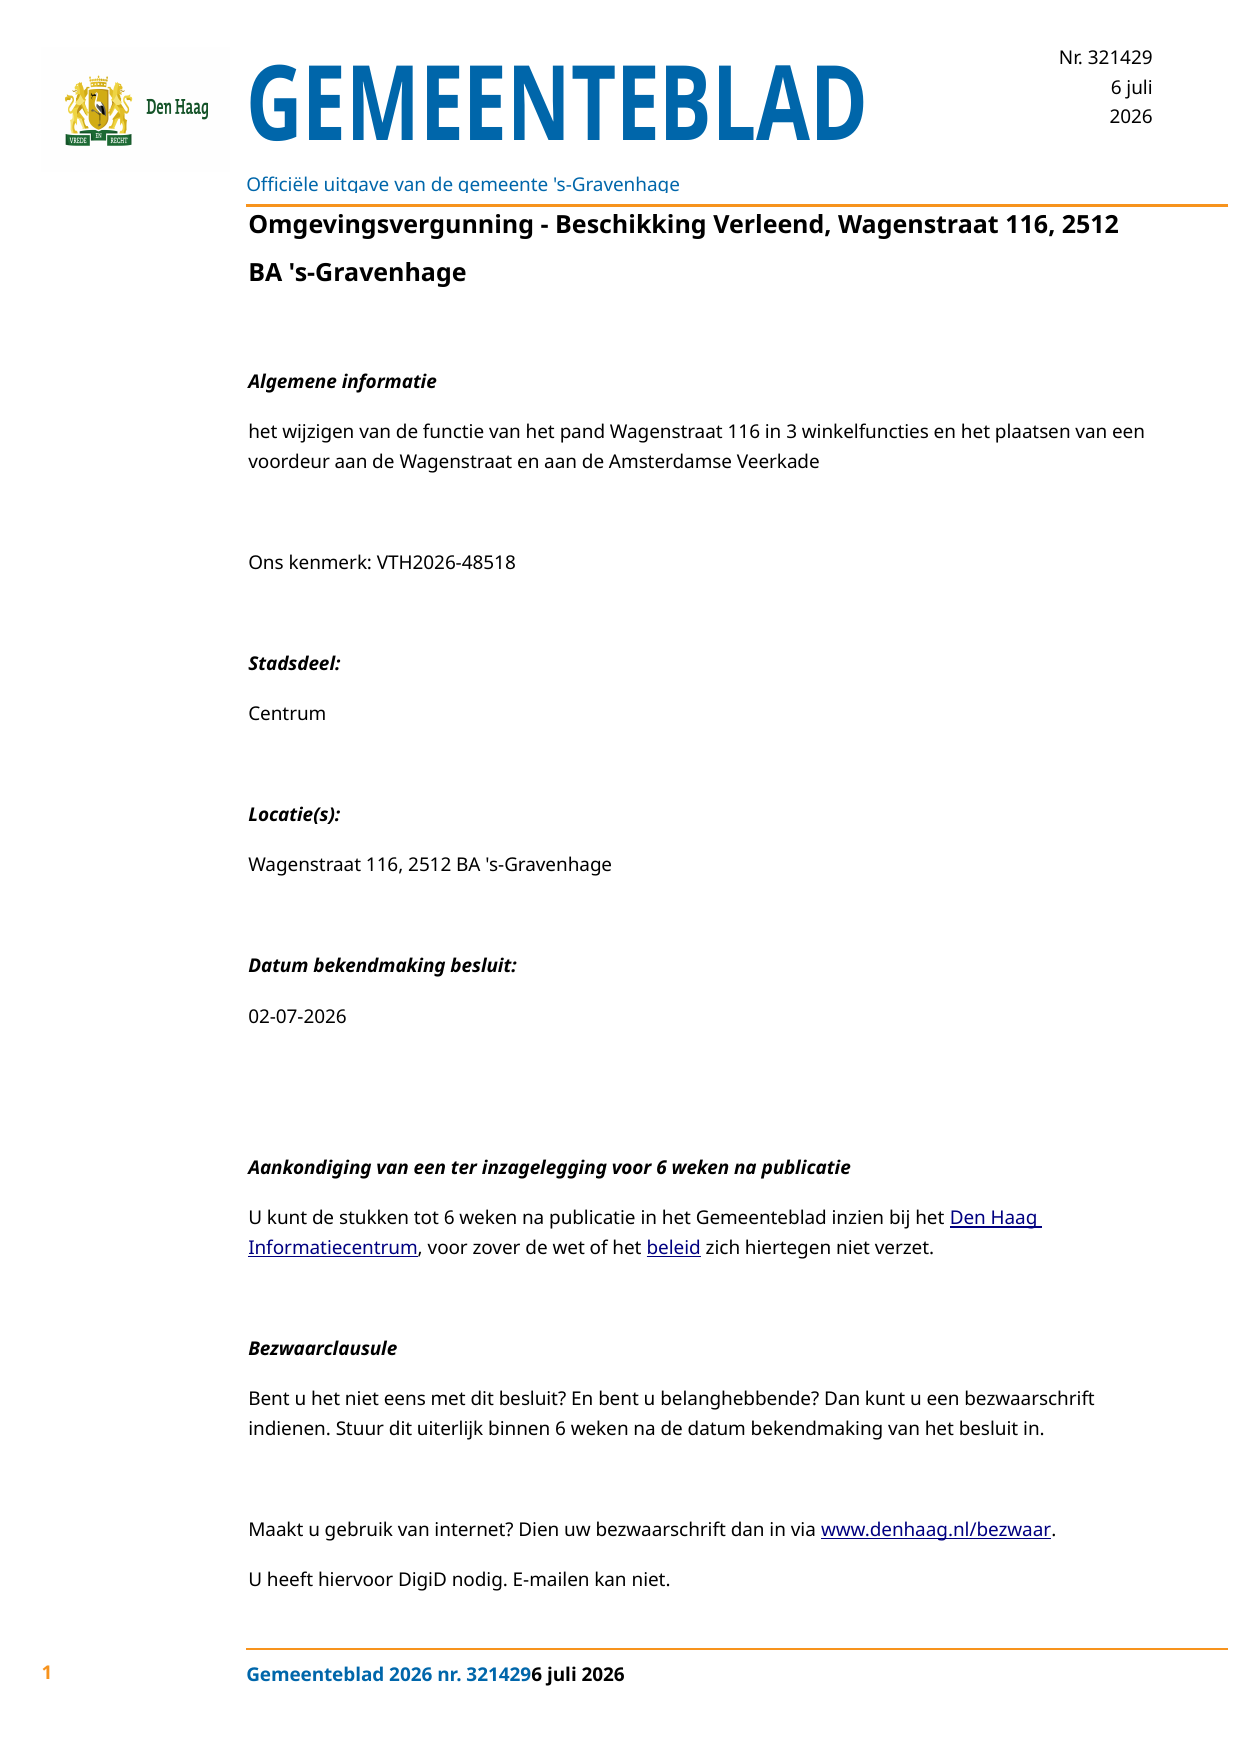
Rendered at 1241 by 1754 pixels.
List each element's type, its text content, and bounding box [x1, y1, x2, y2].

text Ons kenmerk: VTH2026-48518 [248, 549, 1152, 575]
text Bent u het niet eens met dit besluit? En bent u belanghebbende? Dan kunt u een bezwaarschrift indienen. Stuur dit uiterlijk binnen 6 weken na de datum bekendmaking van het besluit in. [248, 1385, 1152, 1441]
text Bezwaarclausule [248, 1335, 1152, 1361]
text het wijzigen van de functie van het pand Wagenstraat 116 in 3 winkelfuncties en het plaatsen van een voordeur aan de Wagenstraat en aan de Amsterdamse Veerkade [248, 419, 1152, 474]
text Algemene informatie [248, 368, 1152, 394]
text Maakt u gebruik van internet? Dien uw bezwaarschrift dan in via www.denhaag.nl/bezwaar. [248, 1516, 1152, 1542]
text Omgevingsvergunning - Beschikking Verleend, Wagenstraat 116, 2512 BA 's-Gravenhage [248, 207, 1152, 288]
text Stadsdeel: [248, 650, 1152, 676]
text U kunt de stukken tot 6 weken na publicatie in het Gemeenteblad inzien bij het Den Haag Informatiecentrum, voor zover de wet of het beleid zich hiertegen niet verzet. [248, 1204, 1152, 1260]
picture [41, 47, 231, 172]
text Centrum [248, 700, 1152, 726]
text Locatie(s): [248, 801, 1152, 827]
text Datum bekendmaking besluit: [248, 952, 1152, 978]
text 02-07-2026 [248, 1003, 1152, 1029]
text Wagenstraat 116, 2512 BA 's-Gravenhage [248, 852, 1152, 877]
text Aankondiging van een ter inzagelegging voor 6 weken na publicatie [248, 1154, 1152, 1180]
text U heeft hiervoor DigiD nodig. E-mailen kan niet. [248, 1566, 1152, 1592]
